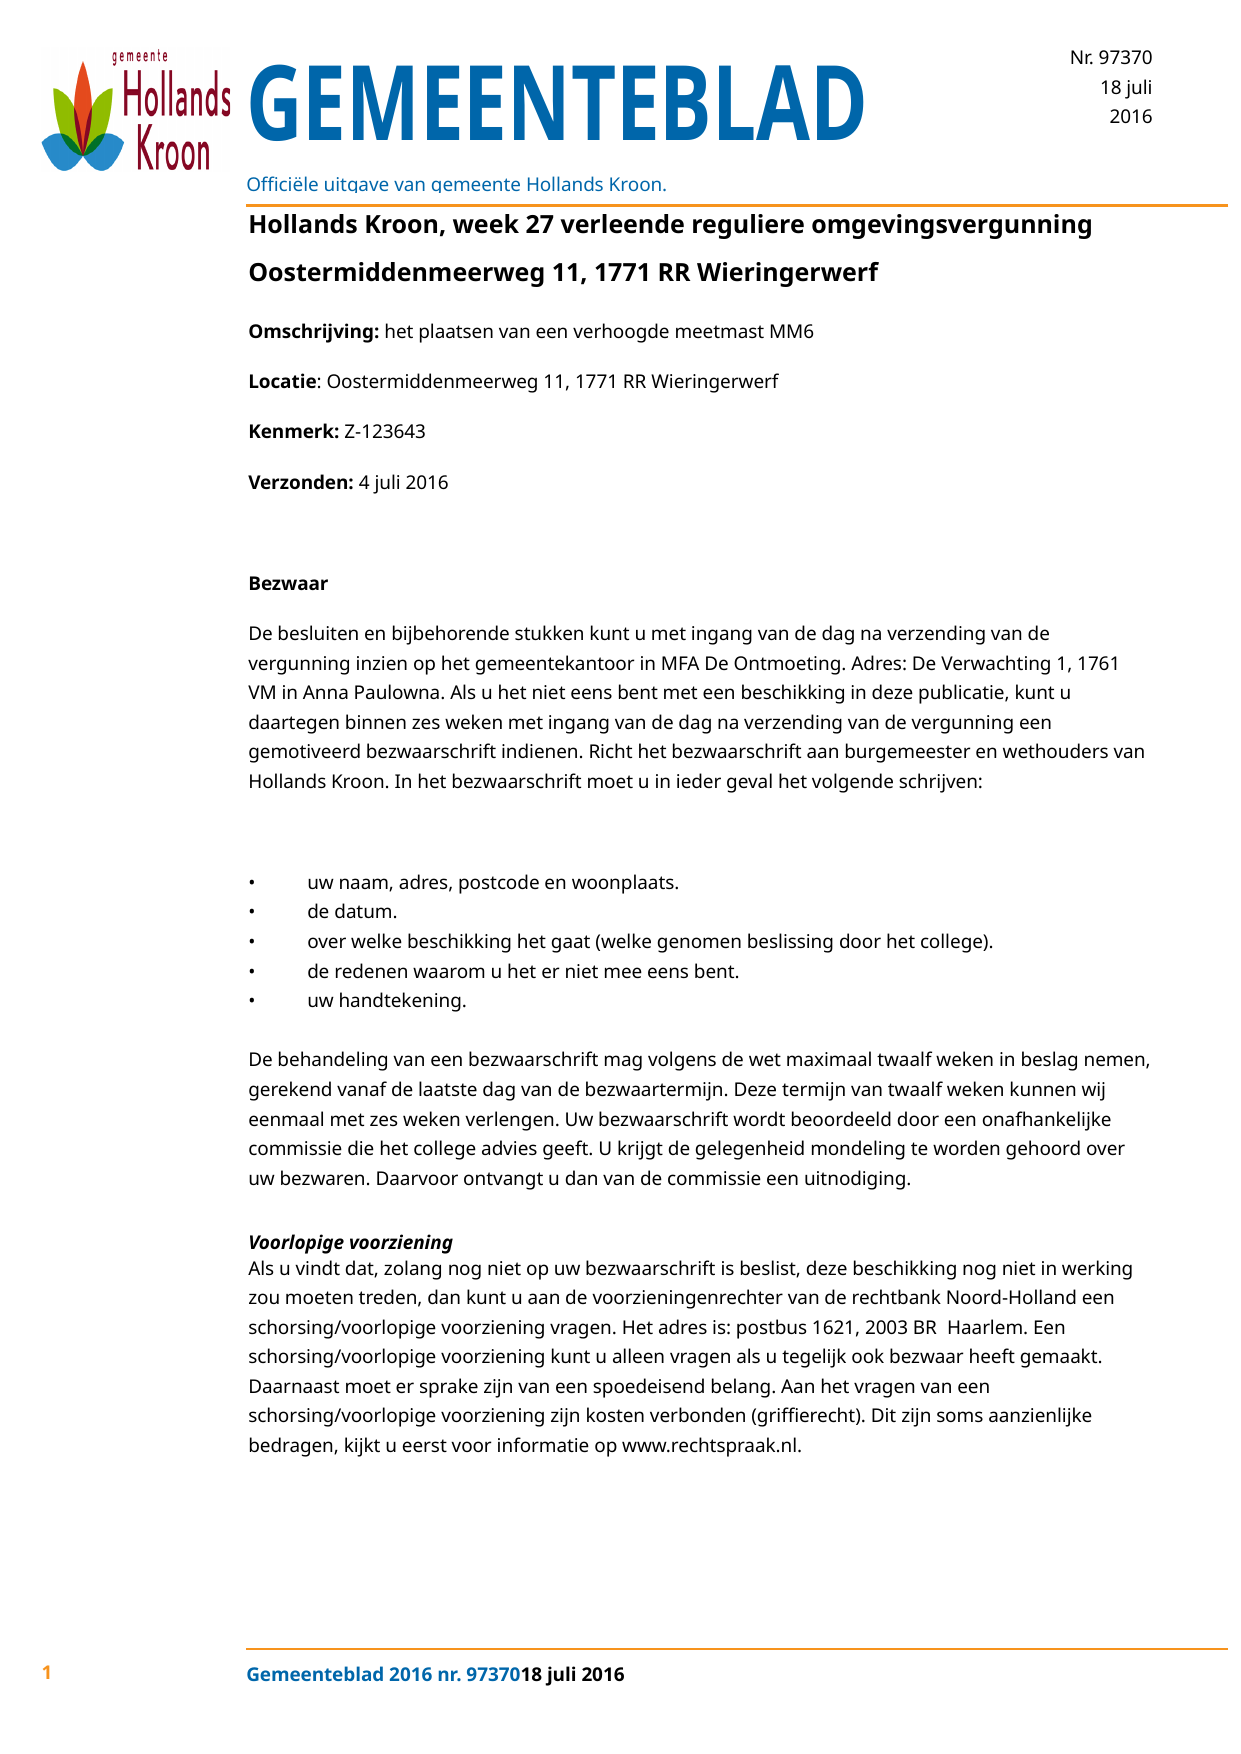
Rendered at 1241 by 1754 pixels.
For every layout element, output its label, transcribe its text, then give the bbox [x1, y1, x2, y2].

text Verzonden: 4 juli 2016 [248, 469, 1152, 495]
text Hollands Kroon, week 27 verleende reguliere omgevingsvergunning Oostermiddenmeerweg 11, 1771 RR Wieringerwerf [248, 207, 1152, 288]
picture [41, 47, 231, 172]
list uw handtekening. [248, 987, 1152, 1013]
text Als u vindt dat, zolang nog niet op uw bezwaarschrift is beslist, deze beschikking nog niet in werking zou moeten treden, dan kunt u aan de voorzieningenrechter van de rechtbank Noord-Holland een schorsing/voorlopige voorziening vragen. Het adres is: postbus 1621, 2003 BR Haarlem. Een schorsing/voorlopige voorziening kunt u alleen vragen als u tegelijk ook bezwaar heeft gemaakt. Daarnaast moet er sprake zijn van een spoedeisend belang. Aan het vragen van een schorsing/voorlopige voorziening zijn kosten verbonden (griffierecht). Dit zijn soms aanzienlijke bedragen, kijkt u eerst voor informatie op www.rechtspraak.nl. [248, 1255, 1152, 1458]
list over welke beschikking het gaat (welke genomen beslissing door het college). [248, 928, 1152, 954]
text De besluiten en bijbehorende stukken kunt u met ingang van de dag na verzending van de vergunning inzien op het gemeentekantoor in MFA De Ontmoeting. Adres: De Verwachting 1, 1761 VM in Anna Paulowna. Als u het niet eens bent met een beschikking in deze publicatie, kunt u daartegen binnen zes weken met ingang van de dag na verzending van de vergunning een gemotiveerd bezwaarschrift indienen. Richt het bezwaarschrift aan burgemeester en wethouders van Hollands Kroon. In het bezwaarschrift moet u in ieder geval het volgende schrijven: [248, 620, 1152, 794]
list de datum. [248, 899, 1152, 924]
list uw naam, adres, postcode en woonplaats. [248, 869, 1152, 895]
text Omschrijving: het plaatsen van een verhoogde meetmast MM6 [248, 318, 1152, 344]
text Locatie: Oostermiddenmeerweg 11, 1771 RR Wieringerwerf [248, 368, 1152, 394]
text Voorlopige voorziening [248, 1229, 1152, 1255]
text Bezwaar [248, 570, 1152, 596]
text De behandeling van een bezwaarschrift mag volgens de wet maximaal twaalf weken in beslag nemen, gerekend vanaf de laatste dag van de bezwaartermijn. Deze termijn van twaalf weken kunnen wij eenmaal met zes weken verlengen. Uw bezwaarschrift wordt beoordeeld door een onafhankelijke commissie die het college advies geeft. U krijgt de gelegenheid mondeling te worden gehoord over uw bezwaren. Daarvoor ontvangt u dan van de commissie een uitnodiging. [248, 1047, 1152, 1191]
list de redenen waarom u het er niet mee eens bent. [248, 958, 1152, 984]
text Kenmerk: Z-123643 [248, 419, 1152, 444]
